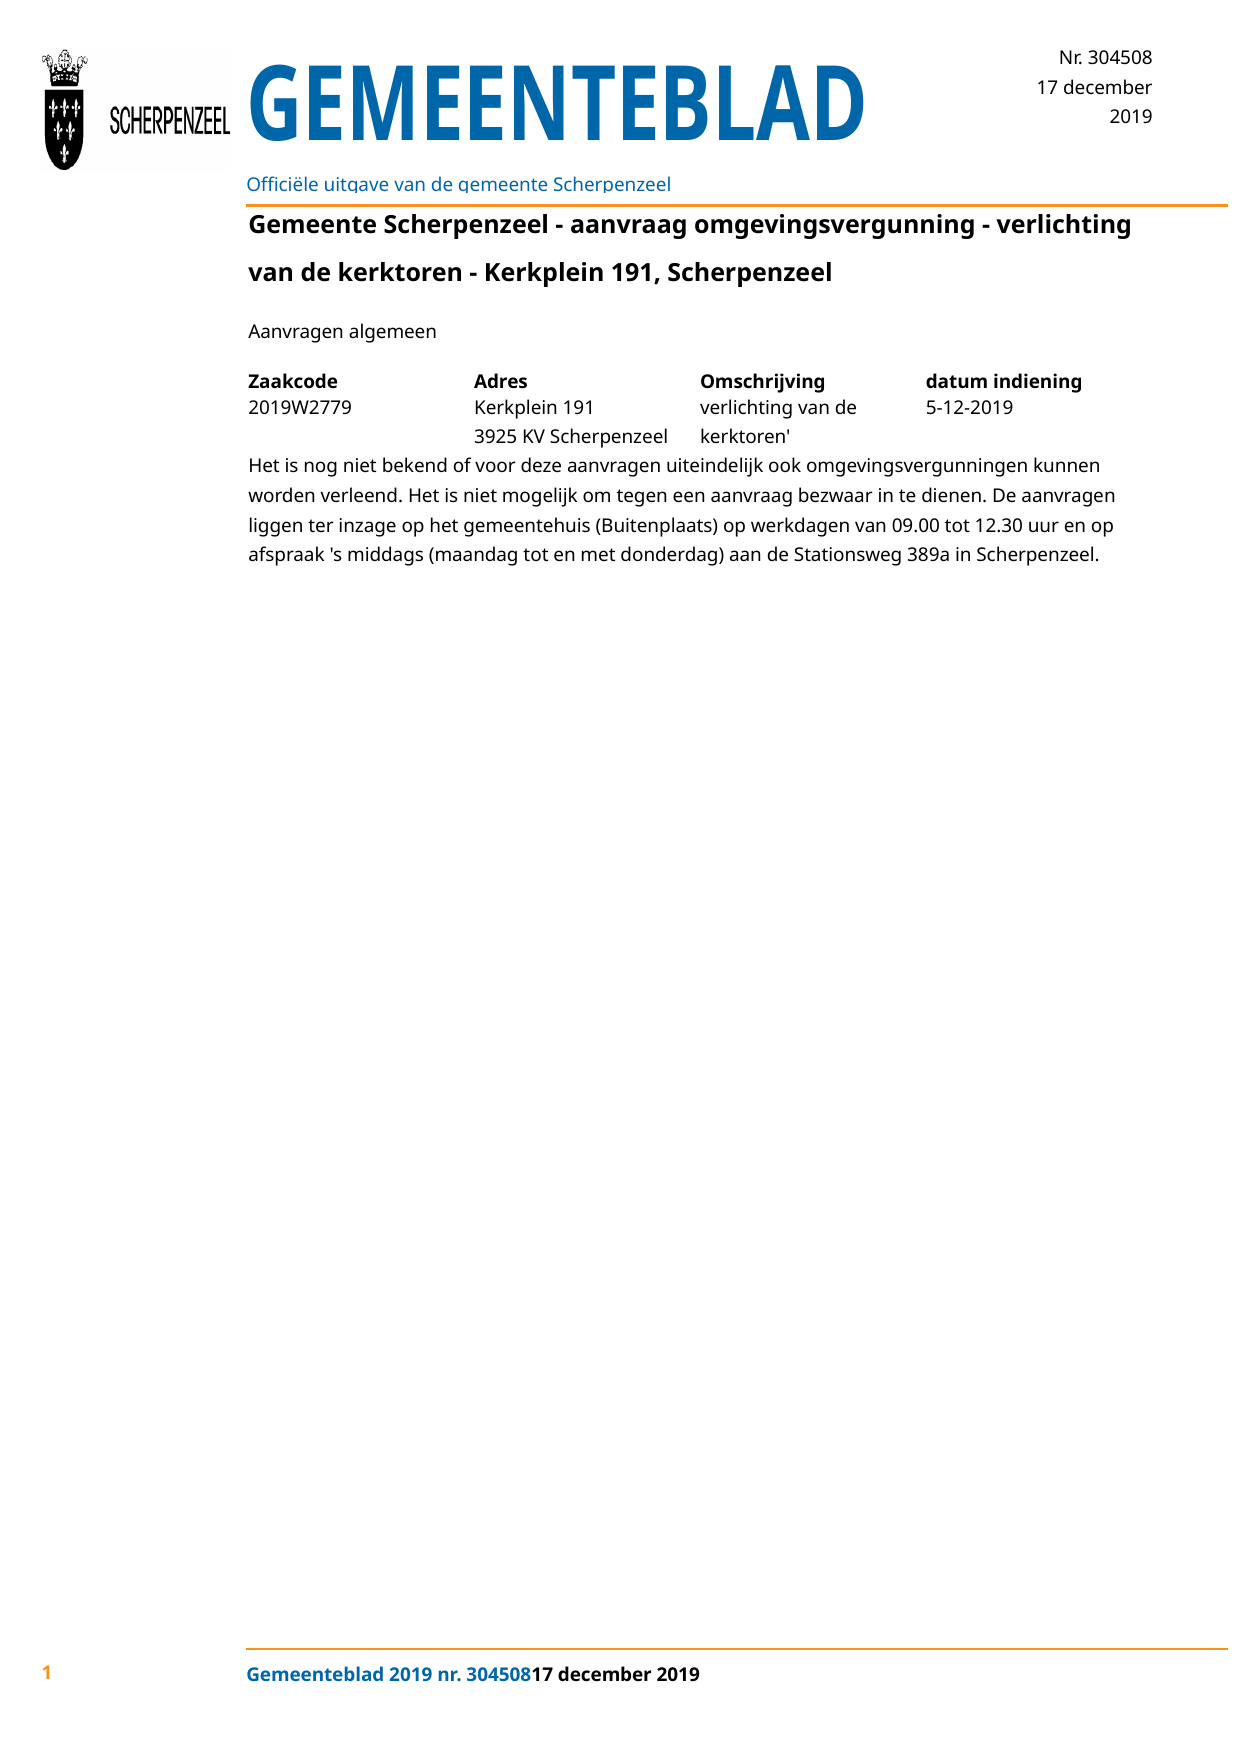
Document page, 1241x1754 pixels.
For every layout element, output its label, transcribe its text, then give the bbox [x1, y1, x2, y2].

table_header Adres [474, 369, 700, 394]
table_cell Kerkplein 191 3925 KV Scherpenzeel [474, 394, 700, 449]
picture [41, 47, 231, 172]
table_header datum indiening [926, 369, 1152, 394]
table_cell verlichting van de kerktoren' [700, 394, 926, 449]
table_cell 5-12-2019 [926, 394, 1152, 449]
text Aanvragen algemeen [248, 318, 1152, 344]
text Het is nog niet bekend of voor deze aanvragen uiteindelijk ook omgevingsvergunningen kunnen worden verleend. Het is niet mogelijk om tegen een aanvraag bezwaar in te dienen. De aanvragen liggen ter inzage op het gemeentehuis (Buitenplaats) op werkdagen van 09.00 tot 12.30 uur en op afspraak 's middags (maandag tot en met donderdag) aan de Stationsweg 389a in Scherpenzeel. [248, 453, 1152, 567]
text Gemeente Scherpenzeel - aanvraag omgevingsvergunning - verlichting van de kerktoren - Kerkplein 191, Scherpenzeel [248, 207, 1152, 288]
table_header Omschrijving [700, 369, 926, 394]
table_cell 2019W2779 [248, 394, 474, 449]
table_header Zaakcode [248, 369, 474, 394]
